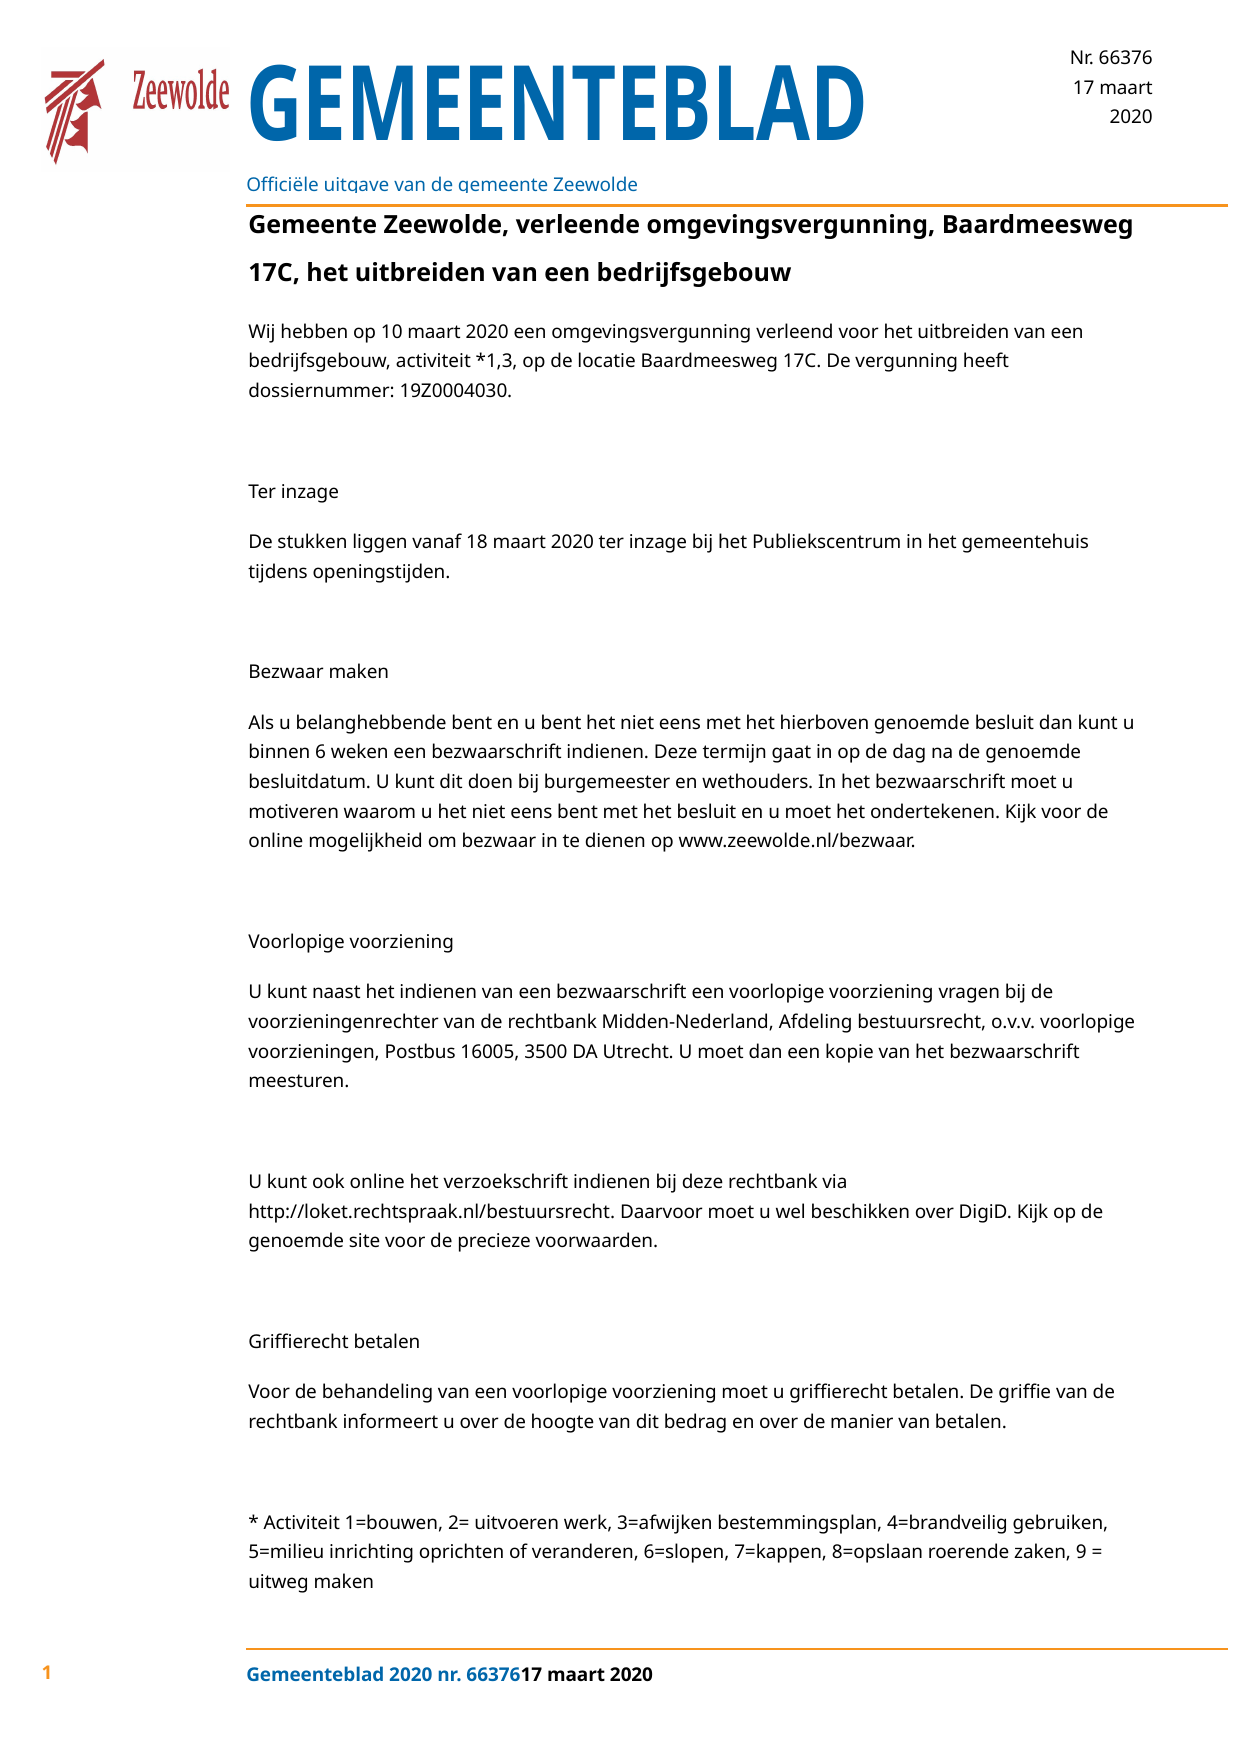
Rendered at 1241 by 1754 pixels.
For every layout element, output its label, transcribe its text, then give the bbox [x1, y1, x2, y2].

picture [41, 47, 231, 172]
text U kunt ook online het verzoekschrift indienen bij deze rechtbank via http://loket.rechtspraak.nl/bestuursrecht. Daarvoor moet u wel beschikken over DigiD. Kijk op de genoemde site voor de precieze voorwaarden. [248, 1168, 1152, 1253]
text Voor de behandeling van een voorlopige voorziening moet u griffierecht betalen. De griffie van de rechtbank informeert u over de hoogte van dit bedrag en over de manier van betalen. [248, 1379, 1152, 1434]
text Wij hebben op 10 maart 2020 een omgevingsvergunning verleend voor het uitbreiden van een bedrijfsgebouw, activiteit *1,3, op de locatie Baardmeesweg 17C. De vergunning heeft dossiernummer: 19Z0004030. [248, 318, 1152, 403]
text * Activiteit 1=bouwen, 2= uitvoeren werk, 3=afwijken bestemmingsplan, 4=brandveilig gebruiken, 5=milieu inrichting oprichten of veranderen, 6=slopen, 7=kappen, 8=opslaan roerende zaken, 9 = uitweg maken [248, 1509, 1152, 1594]
text Griffierecht betalen [248, 1328, 1152, 1354]
text Gemeente Zeewolde, verleende omgevingsvergunning, Baardmeesweg 17C, het uitbreiden van een bedrijfsgebouw [248, 207, 1152, 288]
text Ter inzage [248, 478, 1152, 504]
text U kunt naast het indienen van een bezwaarschrift een voorlopige voorziening vragen bij de voorzieningenrechter van de rechtbank Midden-Nederland, Afdeling bestuursrecht, o.v.v. voorlopige voorzieningen, Postbus 16005, 3500 DA Utrecht. U moet dan een kopie van het bezwaarschrift meesturen. [248, 979, 1152, 1093]
text Als u belanghebbende bent en u bent het niet eens met het hierboven genoemde besluit dan kunt u binnen 6 weken een bezwaarschrift indienen. Deze termijn gaat in op de dag na de genoemde besluitdatum. U kunt dit doen bij burgemeester en wethouders. In het bezwaarschrift moet u motiveren waarom u het niet eens bent met het besluit en u moet het ondertekenen. Kijk voor de online mogelijkheid om bezwaar in te dienen op www.zeewolde.nl/bezwaar. [248, 709, 1152, 853]
text Bezwaar maken [248, 659, 1152, 684]
text Voorlopige voorziening [248, 928, 1152, 954]
text De stukken liggen vanaf 18 maart 2020 ter inzage bij het Publiekscentrum in het gemeentehuis tijdens openingstijden. [248, 528, 1152, 584]
